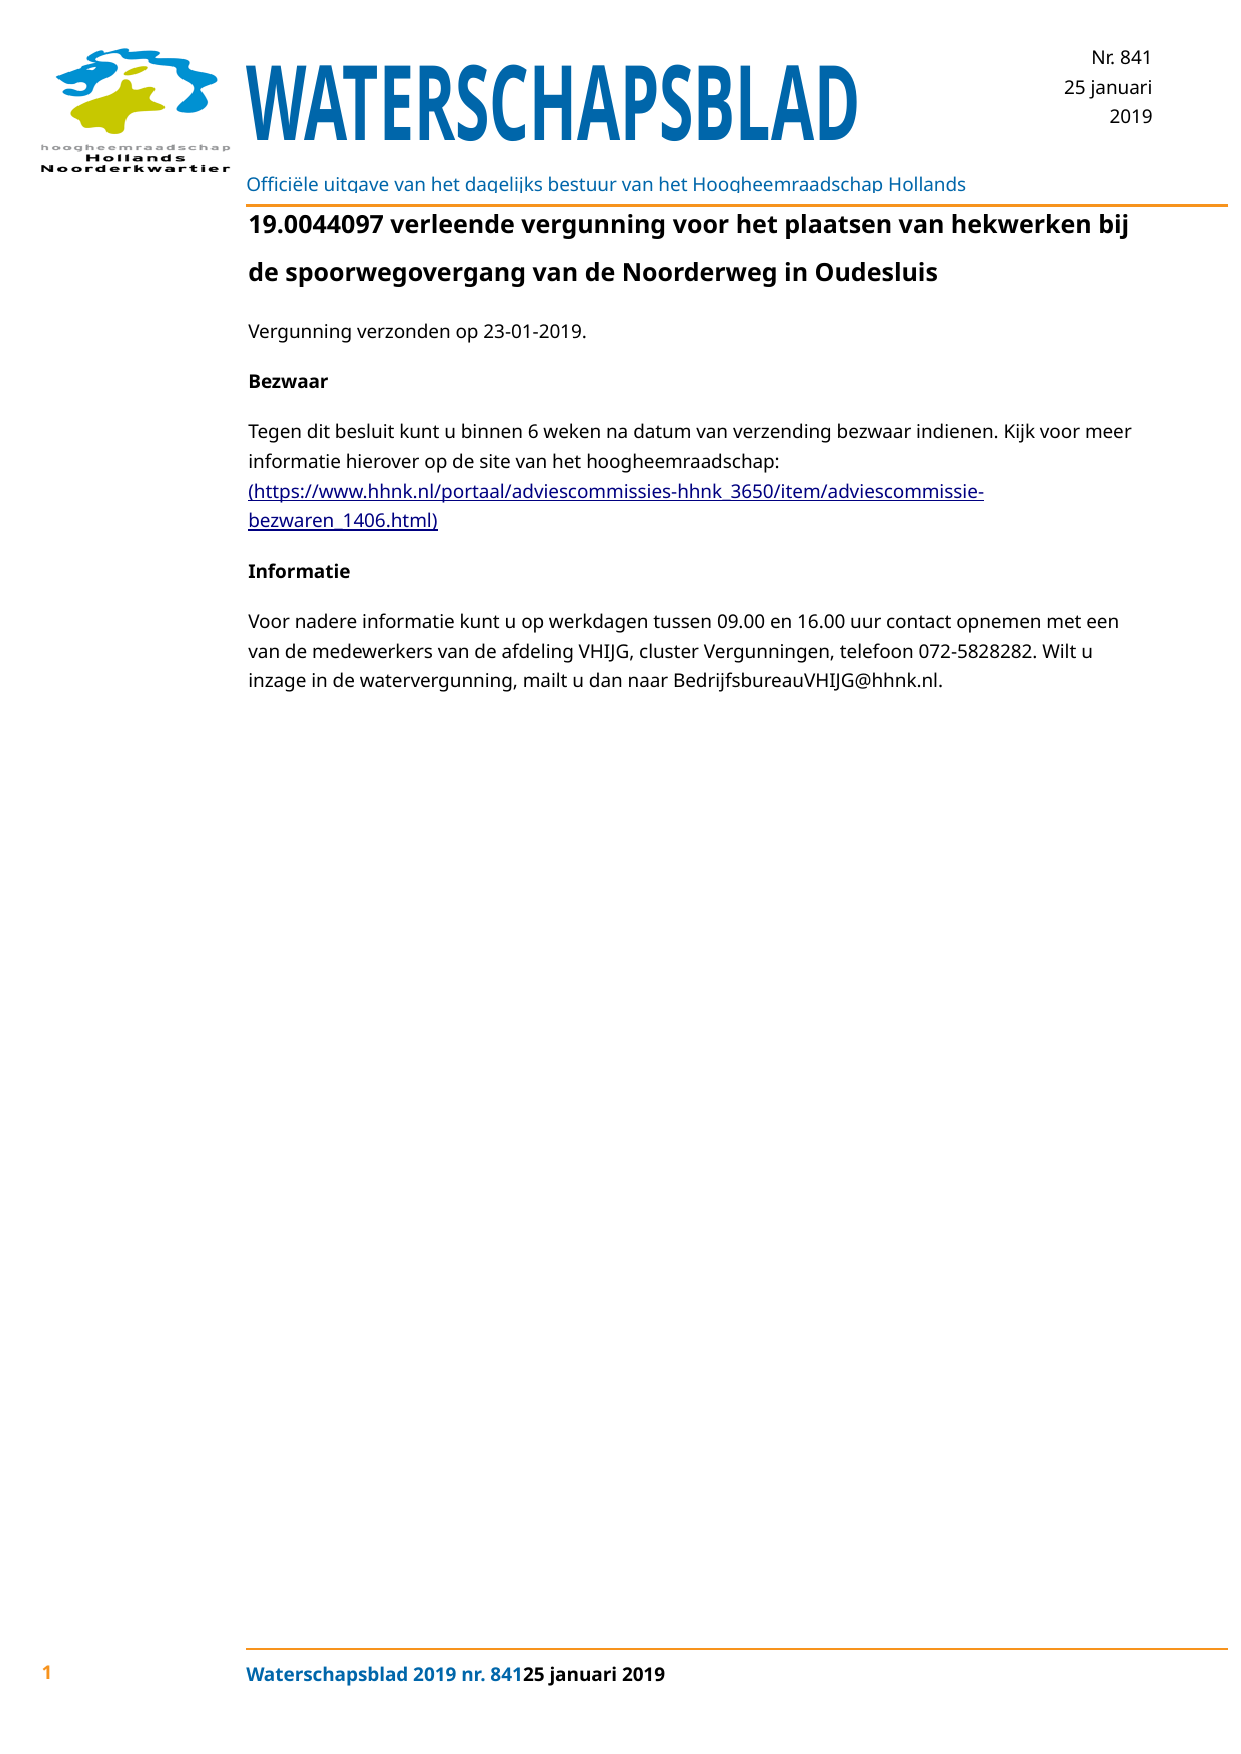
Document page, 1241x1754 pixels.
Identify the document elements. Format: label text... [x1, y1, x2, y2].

text Vergunning verzonden op 23-01-2019. [248, 318, 1152, 344]
text Informatie [248, 558, 1152, 584]
picture [41, 47, 231, 172]
text Bezwaar [248, 368, 1152, 394]
text Voor nadere informatie kunt u op werkdagen tussen 09.00 en 16.00 uur contact opnemen met een van de medewerkers van de afdeling VHIJG, cluster Vergunningen, telefoon 072-5828282. Wilt u inzage in de watervergunning, mailt u dan naar BedrijfsbureauVHIJG@hhnk.nl. [248, 608, 1152, 693]
text 19.0044097 verleende vergunning voor het plaatsen van hekwerken bij de spoorwegovergang van de Noorderweg in Oudesluis [248, 207, 1152, 288]
text Tegen dit besluit kunt u binnen 6 weken na datum van verzending bezwaar indienen. Kijk voor meer informatie hierover op de site van het hoogheemraadschap: (https://www.hhnk.nl/portaal/adviescommissies-hhnk_3650/item/adviescommissie-bezwaren_1406.html) [248, 419, 1152, 533]
